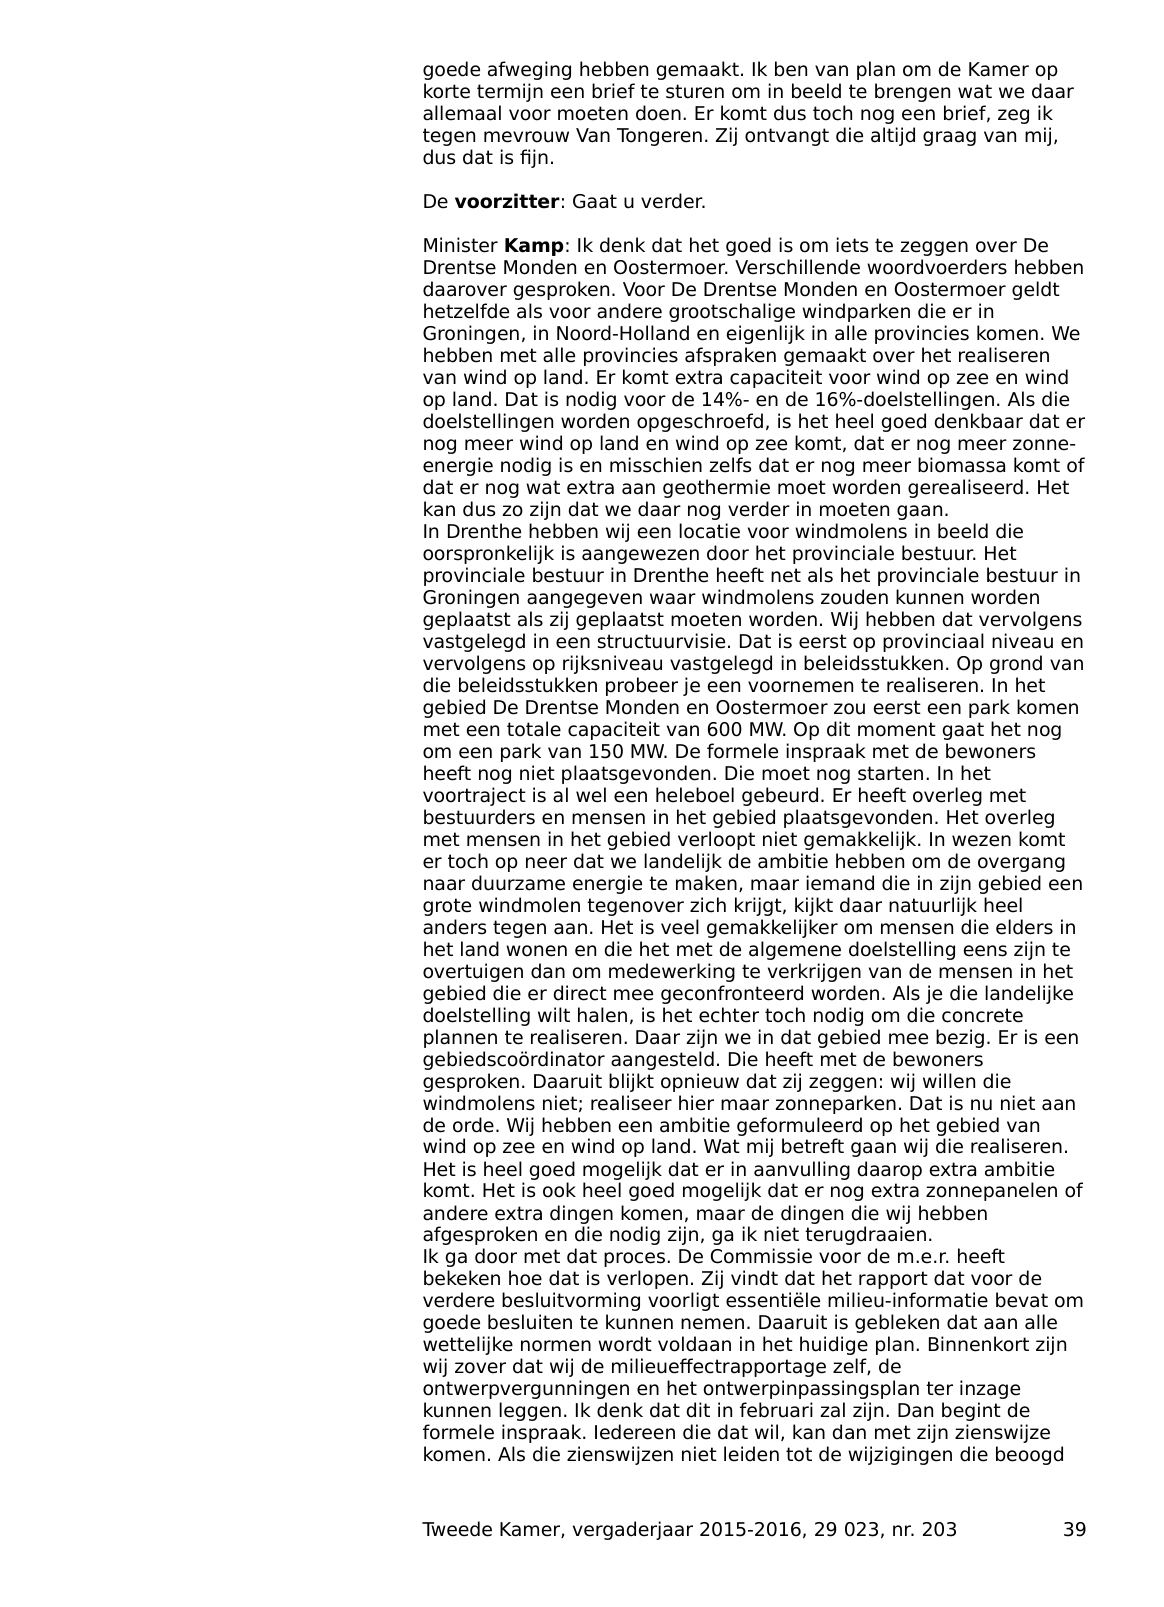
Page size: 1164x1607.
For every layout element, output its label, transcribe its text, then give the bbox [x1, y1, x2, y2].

text Minister Kamp: Ik denk dat het goed is om iets te zeggen over De Drentse Monden en Oostermoer. Verschillende woordvoerders hebben daarover gesproken. Voor De Drentse Monden en Oostermoer geldt hetzelfde als voor andere grootschalige windparken die er in Groningen, in Noord-Holland en eigenlijk in alle provincies komen. We hebben met alle provincies afspraken gemaakt over het realiseren van wind op land. Er komt extra capaciteit voor wind op zee en wind op land. Dat is nodig voor de 14%- en de 16%-doelstellingen. Als die doelstellingen worden opgeschroefd, is het heel goed denkbaar dat er nog meer wind op land en wind op zee komt, dat er nog meer zonne-energie nodig is en misschien zelfs dat er nog meer biomassa komt of dat er nog wat extra aan geothermie moet worden gerealiseerd. Het kan dus zo zijn dat we daar nog verder in moeten gaan. [422, 235, 1087, 521]
text goede afweging hebben gemaakt. Ik ben van plan om de Kamer op korte termijn een brief te sturen om in beeld te brengen wat we daar allemaal voor moeten doen. Er komt dus toch nog een brief, zeg ik tegen mevrouw Van Tongeren. Zij ontvangt die altijd graag van mij, dus dat is fijn. [422, 59, 1087, 169]
text In Drenthe hebben wij een locatie voor windmolens in beeld die oorspronkelijk is aangewezen door het provinciale bestuur. Het provinciale bestuur in Drenthe heeft net als het provinciale bestuur in Groningen aangegeven waar windmolens zouden kunnen worden geplaatst als zij geplaatst moeten worden. Wij hebben dat vervolgens vastgelegd in een structuurvisie. Dat is eerst op provinciaal niveau en vervolgens op rijksniveau vastgelegd in beleidsstukken. Op grond van die beleidsstukken probeer je een voornemen te realiseren. In het gebied De Drentse Monden en Oostermoer zou eerst een park komen met een totale capaciteit van 600 MW. Op dit moment gaat het nog om een park van 150 MW. De formele inspraak met de bewoners heeft nog niet plaatsgevonden. Die moet nog starten. In het voortraject is al wel een heleboel gebeurd. Er heeft overleg met bestuurders en mensen in het gebied plaatsgevonden. Het overleg met mensen in het gebied verloopt niet gemakkelijk. In wezen komt er toch op neer dat we landelijk de ambitie hebben om de overgang naar duurzame energie te maken, maar iemand die in zijn gebied een grote windmolen tegenover zich krijgt, kijkt daar natuurlijk heel anders tegen aan. Het is veel gemakkelijker om mensen die elders in het land wonen en die het met de algemene doelstelling eens zijn te overtuigen dan om medewerking te verkrijgen van de mensen in het gebied die er direct mee geconfronteerd worden. Als je die landelijke doelstelling wilt halen, is het echter toch nodig om die concrete plannen te realiseren. Daar zijn we in dat gebied mee bezig. Er is een gebiedscoördinator aangesteld. Die heeft met de bewoners gesproken. Daaruit blijkt opnieuw dat zij zeggen: wij willen die windmolens niet; realiseer hier maar zonneparken. Dat is nu niet aan de orde. Wij hebben een ambitie geformuleerd op het gebied van wind op zee en wind op land. Wat mij betreft gaan wij die realiseren. Het is heel goed mogelijk dat er in aanvulling daarop extra ambitie komt. Het is ook heel goed mogelijk dat er nog extra zonnepanelen of andere extra dingen komen, maar de dingen die wij hebben afgesproken en die nodig zijn, ga ik niet terugdraaien. [422, 521, 1087, 1246]
text De voorzitter: Gaat u verder. [422, 191, 1087, 213]
text Ik ga door met dat proces. De Commissie voor de m.e.r. heeft bekeken hoe dat is verlopen. Zij vindt dat het rapport dat voor de verdere besluitvorming voorligt essentiële milieu-informatie bevat om goede besluiten te kunnen nemen. Daaruit is gebleken dat aan alle wettelijke normen wordt voldaan in het huidige plan. Binnenkort zijn wij zover dat wij de milieueffectrapportage zelf, de ontwerpvergunningen en het ontwerpinpassingsplan ter inzage kunnen leggen. Ik denk dat dit in februari zal zijn. Dan begint de formele inspraak. Iedereen die dat wil, kan dan met zijn zienswijze komen. Als die zienswijzen niet leiden tot de wijzigingen die beoogd [422, 1246, 1087, 1466]
